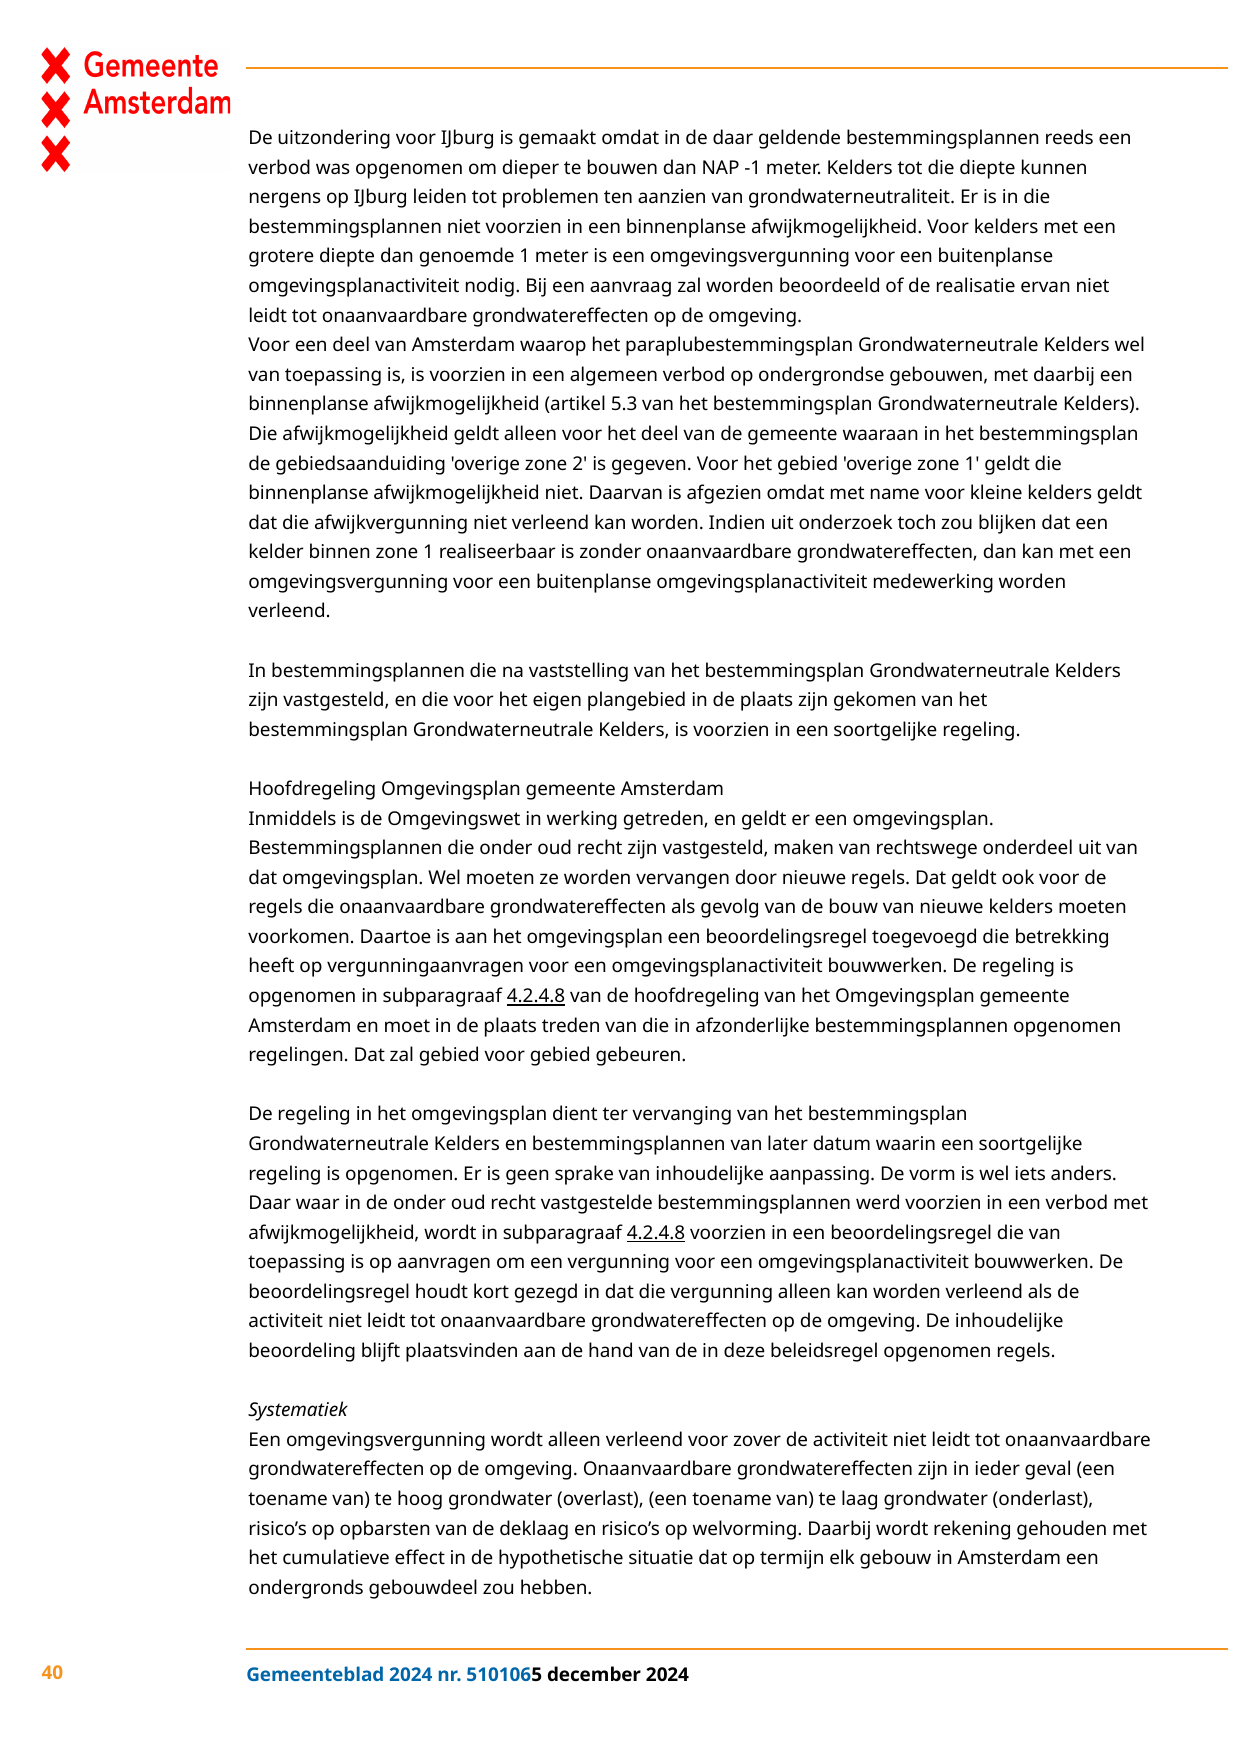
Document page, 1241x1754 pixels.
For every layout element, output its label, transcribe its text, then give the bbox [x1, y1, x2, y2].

picture [41, 47, 231, 172]
text Systematiek [248, 1396, 1152, 1422]
text Een omgevingsvergunning wordt alleen verleend voor zover de activiteit niet leidt tot onaanvaardbare grondwatereffecten op de omgeving. Onaanvaardbare grondwatereffecten zijn in ieder geval (een toename van) te hoog grondwater (overlast), (een toename van) te laag grondwater (onderlast), risico’s op opbarsten van de deklaag en risico’s op welvorming. Daarbij wordt rekening gehouden met het cumulatieve effect in de hypothetische situatie dat op termijn elk gebouw in Amsterdam een ondergronds gebouwdeel zou hebben. [248, 1426, 1152, 1600]
text Hoofdregeling Omgevingsplan gemeente Amsterdam [248, 775, 1152, 801]
text Inmiddels is de Omgevingswet in werking getreden, en geldt er een omgevingsplan. Bestemmingsplannen die onder oud recht zijn vastgesteld, maken van rechtswege onderdeel uit van dat omgevingsplan. Wel moeten ze worden vervangen door nieuwe regels. Dat geldt ook voor de regels die onaanvaardbare grondwatereffecten als gevolg van de bouw van nieuwe kelders moeten voorkomen. Daartoe is aan het omgevingsplan een beoordelingsregel toegevoegd die betrekking heeft op vergunningaanvragen voor een omgevingsplanactiviteit bouwwerken. De regeling is opgenomen in subparagraaf 4.2.4.8 van de hoofdregeling van het Omgevingsplan gemeente Amsterdam en moet in de plaats treden van die in afzonderlijke bestemmingsplannen opgenomen regelingen. Dat zal gebied voor gebied gebeuren. [248, 805, 1152, 1067]
text De uitzondering voor IJburg is gemaakt omdat in de daar geldende bestemmingsplannen reeds een verbod was opgenomen om dieper te bouwen dan NAP -1 meter. Kelders tot die diepte kunnen nergens op IJburg leiden tot problemen ten aanzien van grondwaterneutraliteit. Er is in die bestemmingsplannen niet voorzien in een binnenplanse afwijkmogelijkheid. Voor kelders met een grotere diepte dan genoemde 1 meter is een omgevingsvergunning voor een buitenplanse omgevingsplanactiviteit nodig. Bij een aanvraag zal worden beoordeeld of de realisatie ervan niet leidt tot onaanvaardbare grondwatereffecten op de omgeving. [248, 124, 1152, 328]
text Voor een deel van Amsterdam waarop het paraplubestemmingsplan Grondwaterneutrale Kelders wel van toepassing is, is voorzien in een algemeen verbod op ondergrondse gebouwen, met daarbij een binnenplanse afwijkmogelijkheid (artikel 5.3 van het bestemmingsplan Grondwaterneutrale Kelders). Die afwijkmogelijkheid geldt alleen voor het deel van de gemeente waaraan in het bestemmingsplan de gebiedsaanduiding 'overige zone 2' is gegeven. Voor het gebied 'overige zone 1' geldt die binnenplanse afwijkmogelijkheid niet. Daarvan is afgezien omdat met name voor kleine kelders geldt dat die afwijkvergunning niet verleend kan worden. Indien uit onderzoek toch zou blijken dat een kelder binnen zone 1 realiseerbaar is zonder onaanvaardbare grondwatereffecten, dan kan met een omgevingsvergunning voor een buitenplanse omgevingsplanactiviteit medewerking worden verleend. [248, 331, 1152, 623]
text In bestemmingsplannen die na vaststelling van het bestemmingsplan Grondwaterneutrale Kelders zijn vastgesteld, en die voor het eigen plangebied in de plaats zijn gekomen van het bestemmingsplan Grondwaterneutrale Kelders, is voorzien in een soortgelijke regeling. [248, 657, 1152, 742]
text De regeling in het omgevingsplan dient ter vervanging van het bestemmingsplan Grondwaterneutrale Kelders en bestemmingsplannen van later datum waarin een soortgelijke regeling is opgenomen. Er is geen sprake van inhoudelijke aanpassing. De vorm is wel iets anders. Daar waar in de onder oud recht vastgestelde bestemmingsplannen werd voorzien in een verbod met afwijkmogelijkheid, wordt in subparagraaf 4.2.4.8 voorzien in een beoordelingsregel die van toepassing is op aanvragen om een vergunning voor een omgevingsplanactiviteit bouwwerken. De beoordelingsregel houdt kort gezegd in dat die vergunning alleen kan worden verleend als de activiteit niet leidt tot onaanvaardbare grondwatereffecten op de omgeving. De inhoudelijke beoordeling blijft plaatsvinden aan de hand van de in deze beleidsregel opgenomen regels. [248, 1101, 1152, 1363]
